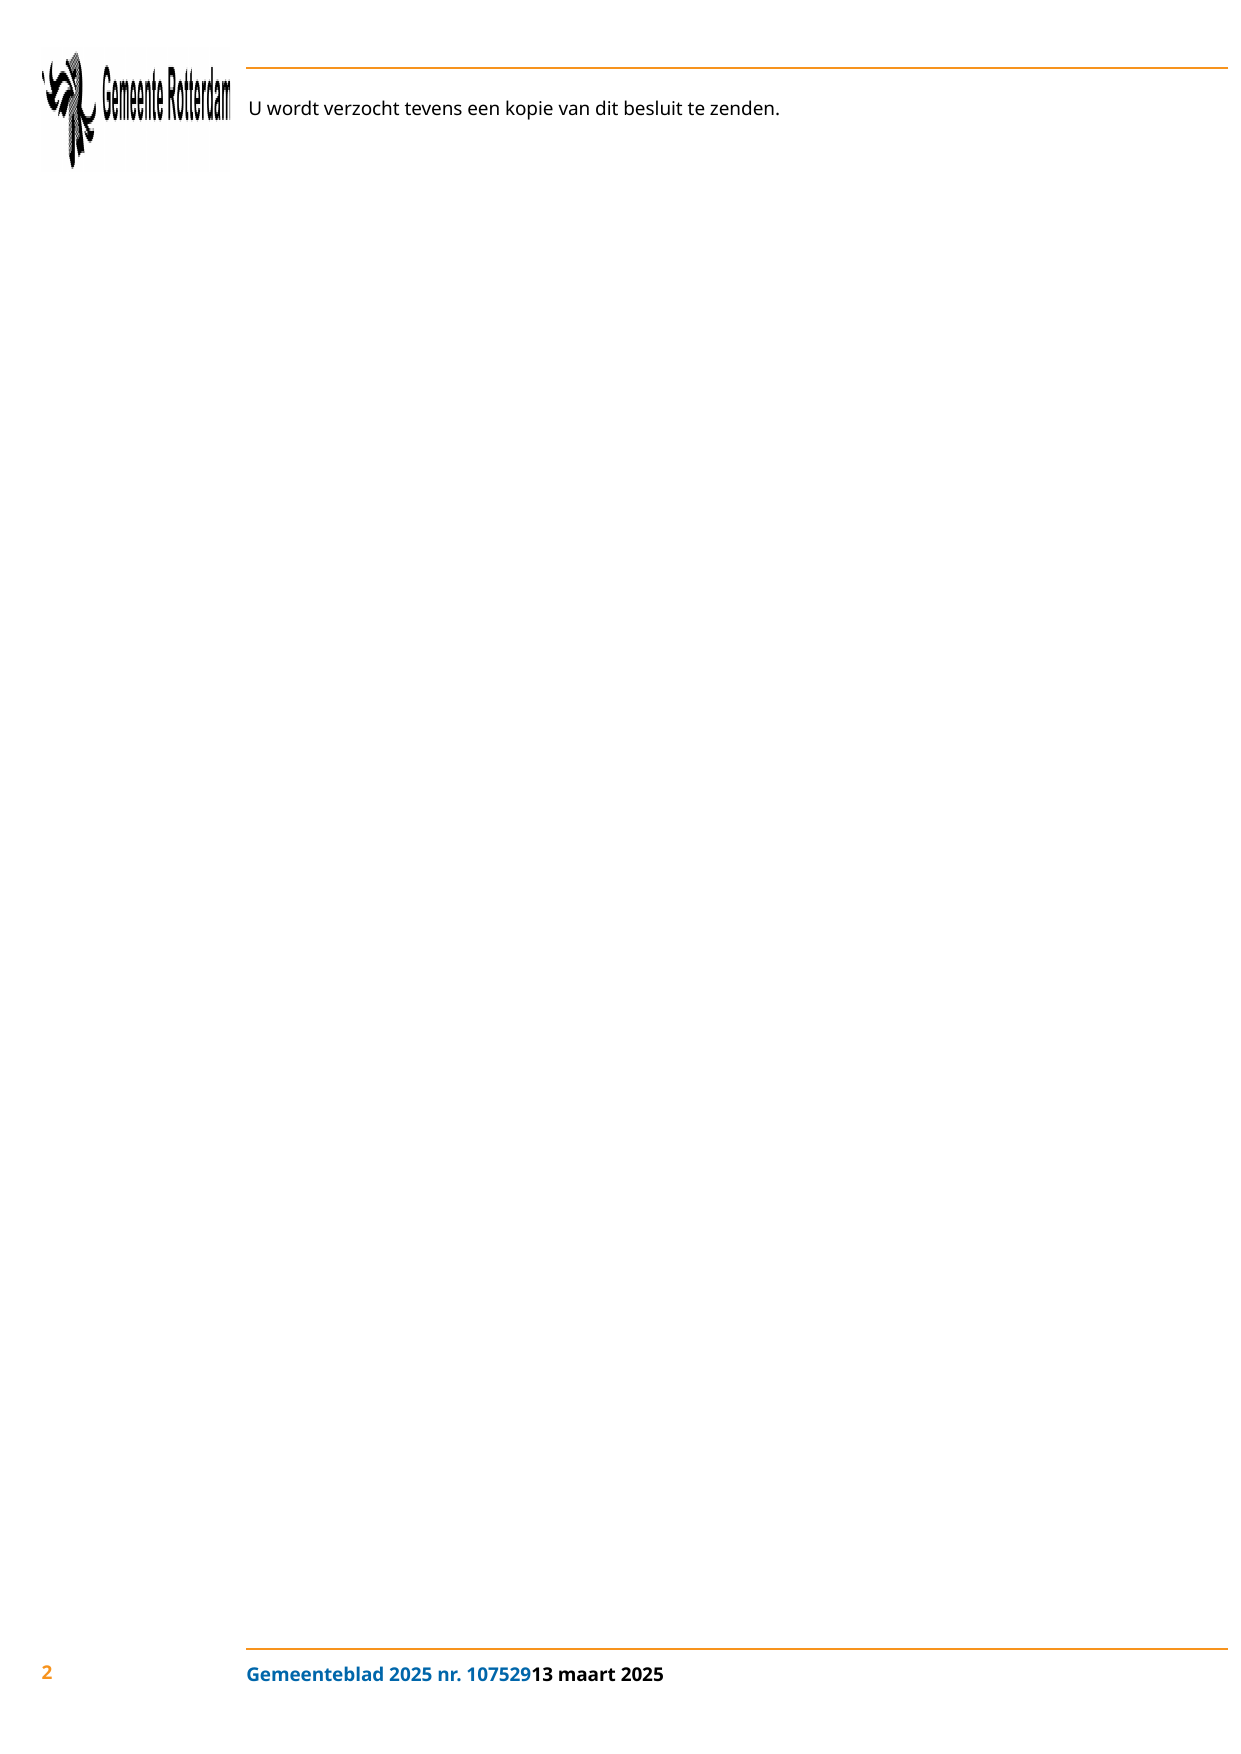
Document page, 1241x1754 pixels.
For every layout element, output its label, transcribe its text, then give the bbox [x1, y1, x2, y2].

picture [41, 47, 231, 172]
text U wordt verzocht tevens een kopie van dit besluit te zenden. [248, 95, 1152, 121]
